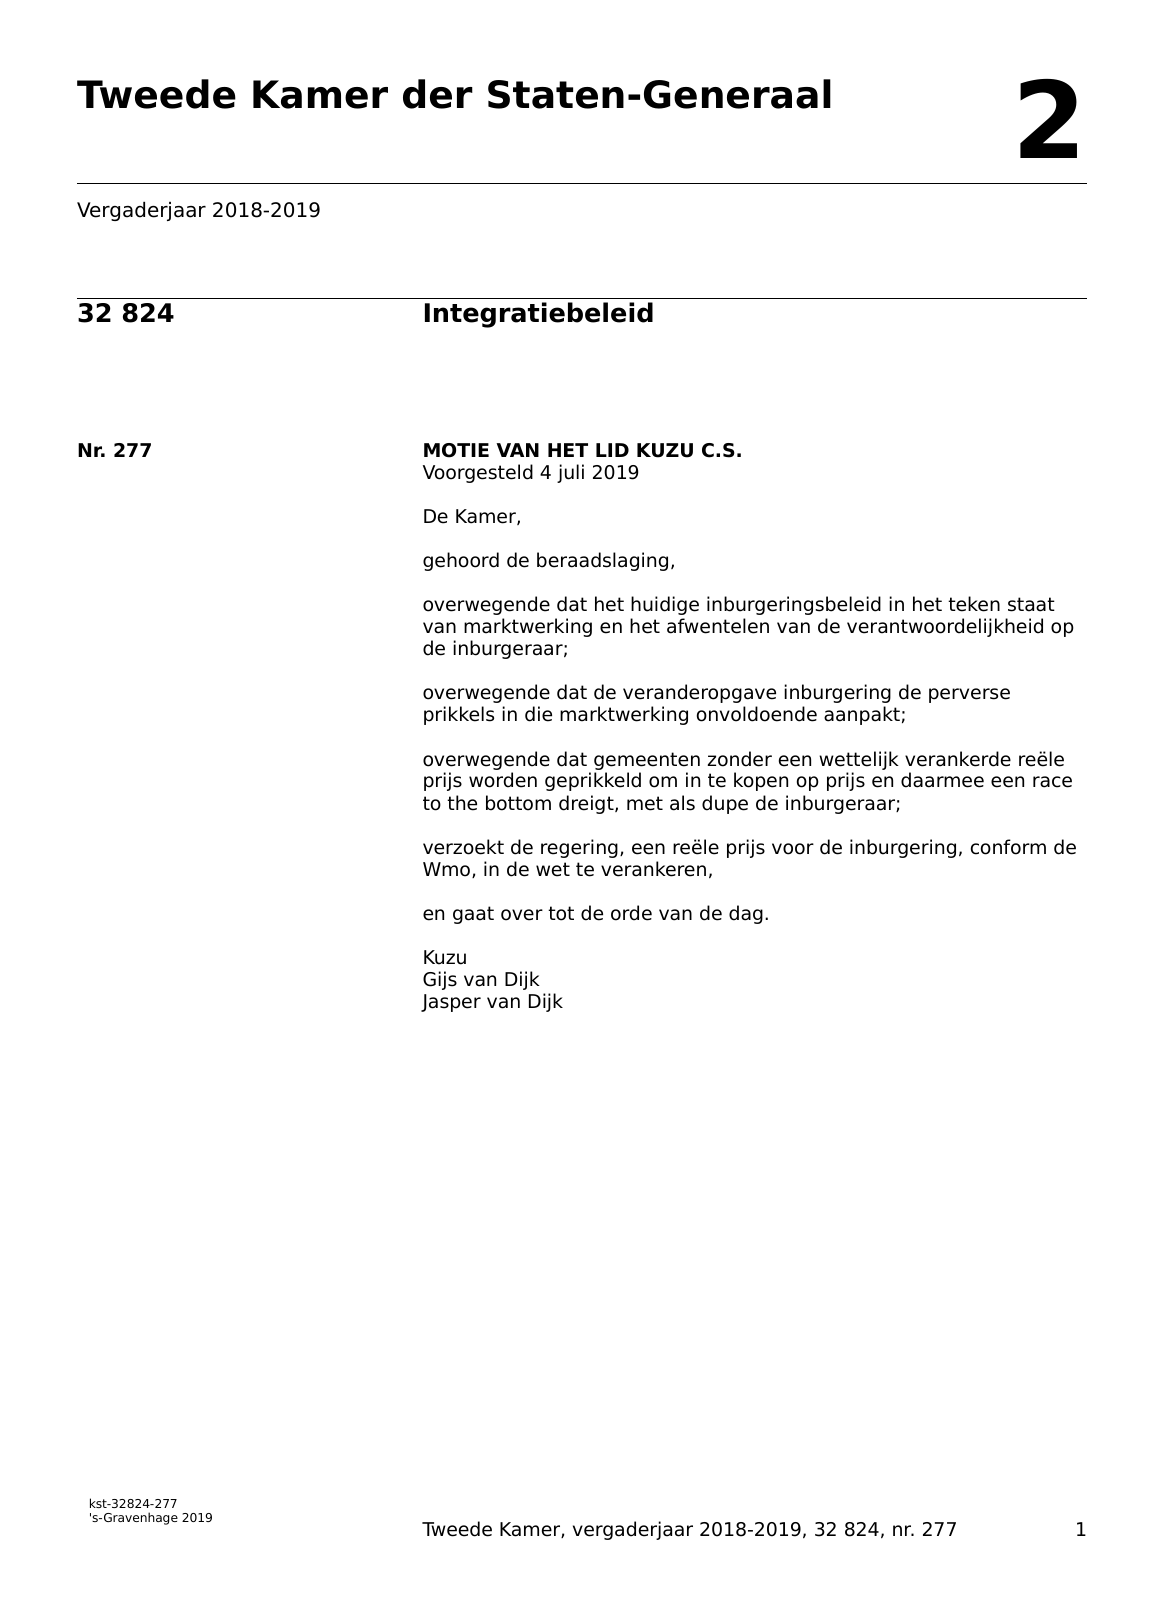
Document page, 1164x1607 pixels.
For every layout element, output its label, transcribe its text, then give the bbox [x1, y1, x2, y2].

text Jasper van Dijk [422, 991, 1087, 1013]
text Gijs van Dijk [422, 969, 1087, 991]
text overwegende dat de veranderopgave inburgering de perverse prikkels in die marktwerking onvoldoende aanpakt; [422, 682, 1087, 726]
text gehoord de beraadslaging, [422, 550, 1087, 572]
table_cell Vergaderjaar 2018-2019 [77, 184, 1087, 298]
text De Kamer, [422, 506, 1087, 528]
table_header Tweede Kamer der Staten-Generaal [77, 59, 886, 183]
text en gaat over tot de orde van de dag. [422, 903, 1087, 925]
text overwegende dat het huidige inburgeringsbeleid in het teken staat van marktwerking en het afwentelen van de verantwoordelijkheid op de inburgeraar; [422, 594, 1087, 660]
text kst-32824-277 [88, 1497, 323, 1511]
text 's-Gravenhage 2019 [88, 1511, 323, 1525]
text Voorgesteld 4 juli 2019 [422, 462, 1087, 484]
subtitle Nr. 277 MOTIE VAN HET LID KUZU C.S. [77, 440, 1087, 462]
text verzoekt de regering, een reële prijs voor de inburgering, conform de Wmo, in de wet te verankeren, [422, 837, 1087, 881]
subtitle 32 824 Integratiebeleid [77, 299, 1087, 329]
table_header 2 [886, 59, 1087, 183]
text overwegende dat gemeenten zonder een wettelijk verankerde reële prijs worden geprikkeld om in te kopen op prijs en daarmee een race to the bottom dreigt, met als dupe de inburgeraar; [422, 748, 1087, 814]
text Kuzu [422, 947, 1087, 969]
